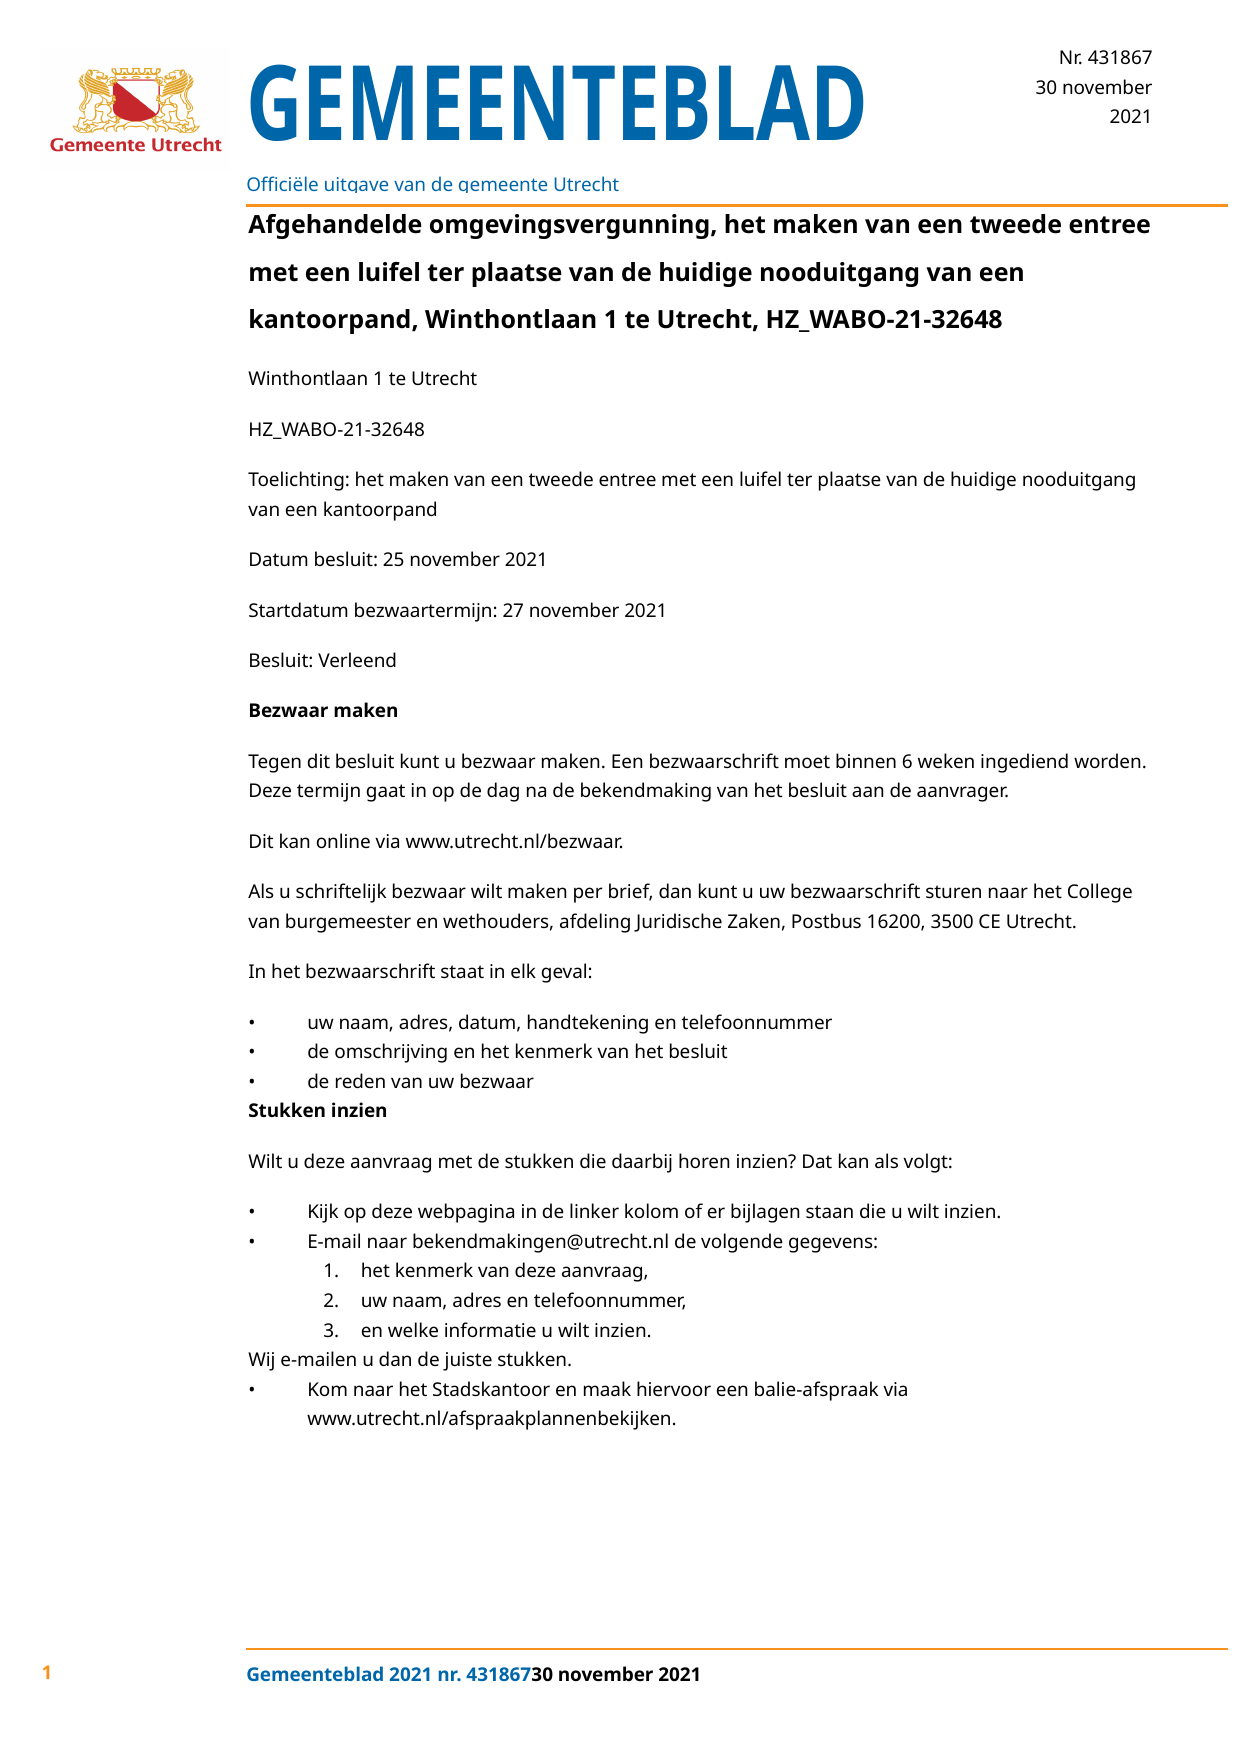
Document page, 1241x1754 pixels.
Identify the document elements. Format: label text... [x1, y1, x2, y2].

list Kijk op deze webpagina in de linker kolom of er bijlagen staan die u wilt inzien. [248, 1198, 1152, 1224]
picture [41, 47, 231, 172]
list E-mail naar bekendmakingen@utrecht.nl de volgende gegevens: [248, 1228, 1152, 1254]
text Winthontlaan 1 te Utrecht [248, 366, 1152, 391]
text Bezwaar maken [248, 698, 1152, 723]
list uw naam, adres, datum, handtekening en telefoonnummer [248, 1009, 1152, 1034]
list en welke informatie u wilt inzien. [323, 1317, 1152, 1342]
text HZ_WABO-21-32648 [248, 416, 1152, 442]
text Wilt u deze aanvraag met de stukken die daarbij horen inzien? Dat kan als volgt: [248, 1148, 1152, 1174]
list de reden van uw bezwaar [248, 1068, 1152, 1094]
text Datum besluit: 25 november 2021 [248, 546, 1152, 572]
text Startdatum bezwaartermijn: 27 november 2021 [248, 597, 1152, 622]
text Stukken inzien [248, 1098, 1152, 1123]
text Afgehandelde omgevingsvergunning, het maken van een tweede entree met een luifel ter plaatse van de huidige nooduitgang van een kantoorpand, Winthontlaan 1 te Utrecht, HZ_WABO-21-32648 [248, 207, 1152, 336]
list de omschrijving en het kenmerk van het besluit [248, 1038, 1152, 1064]
text Besluit: Verleend [248, 647, 1152, 673]
text Dit kan online via www.utrecht.nl/bezwaar. [248, 828, 1152, 854]
list het kenmerk van deze aanvraag, [323, 1258, 1152, 1283]
list uw naam, adres en telefoonnummer, [323, 1287, 1152, 1313]
text Toelichting: het maken van een tweede entree met een luifel ter plaatse van de huidige nooduitgang van een kantoorpand [248, 466, 1152, 522]
list Kom naar het Stadskantoor en maak hiervoor een balie-afspraak via www.utrecht.nl/afspraakplannenbekijken. [248, 1376, 1152, 1431]
text Wij e-mailen u dan de juiste stukken. [248, 1346, 1152, 1372]
text In het bezwaarschrift staat in elk geval: [248, 958, 1152, 984]
text Als u schriftelijk bezwaar wilt maken per brief, dan kunt u uw bezwaarschrift sturen naar het College van burgemeester en wethouders, afdeling Juridische Zaken, Postbus 16200, 3500 CE Utrecht. [248, 878, 1152, 934]
text Tegen dit besluit kunt u bezwaar maken. Een bezwaarschrift moet binnen 6 weken ingediend worden. Deze termijn gaat in op de dag na de bekendmaking van het besluit aan de aanvrager. [248, 748, 1152, 803]
